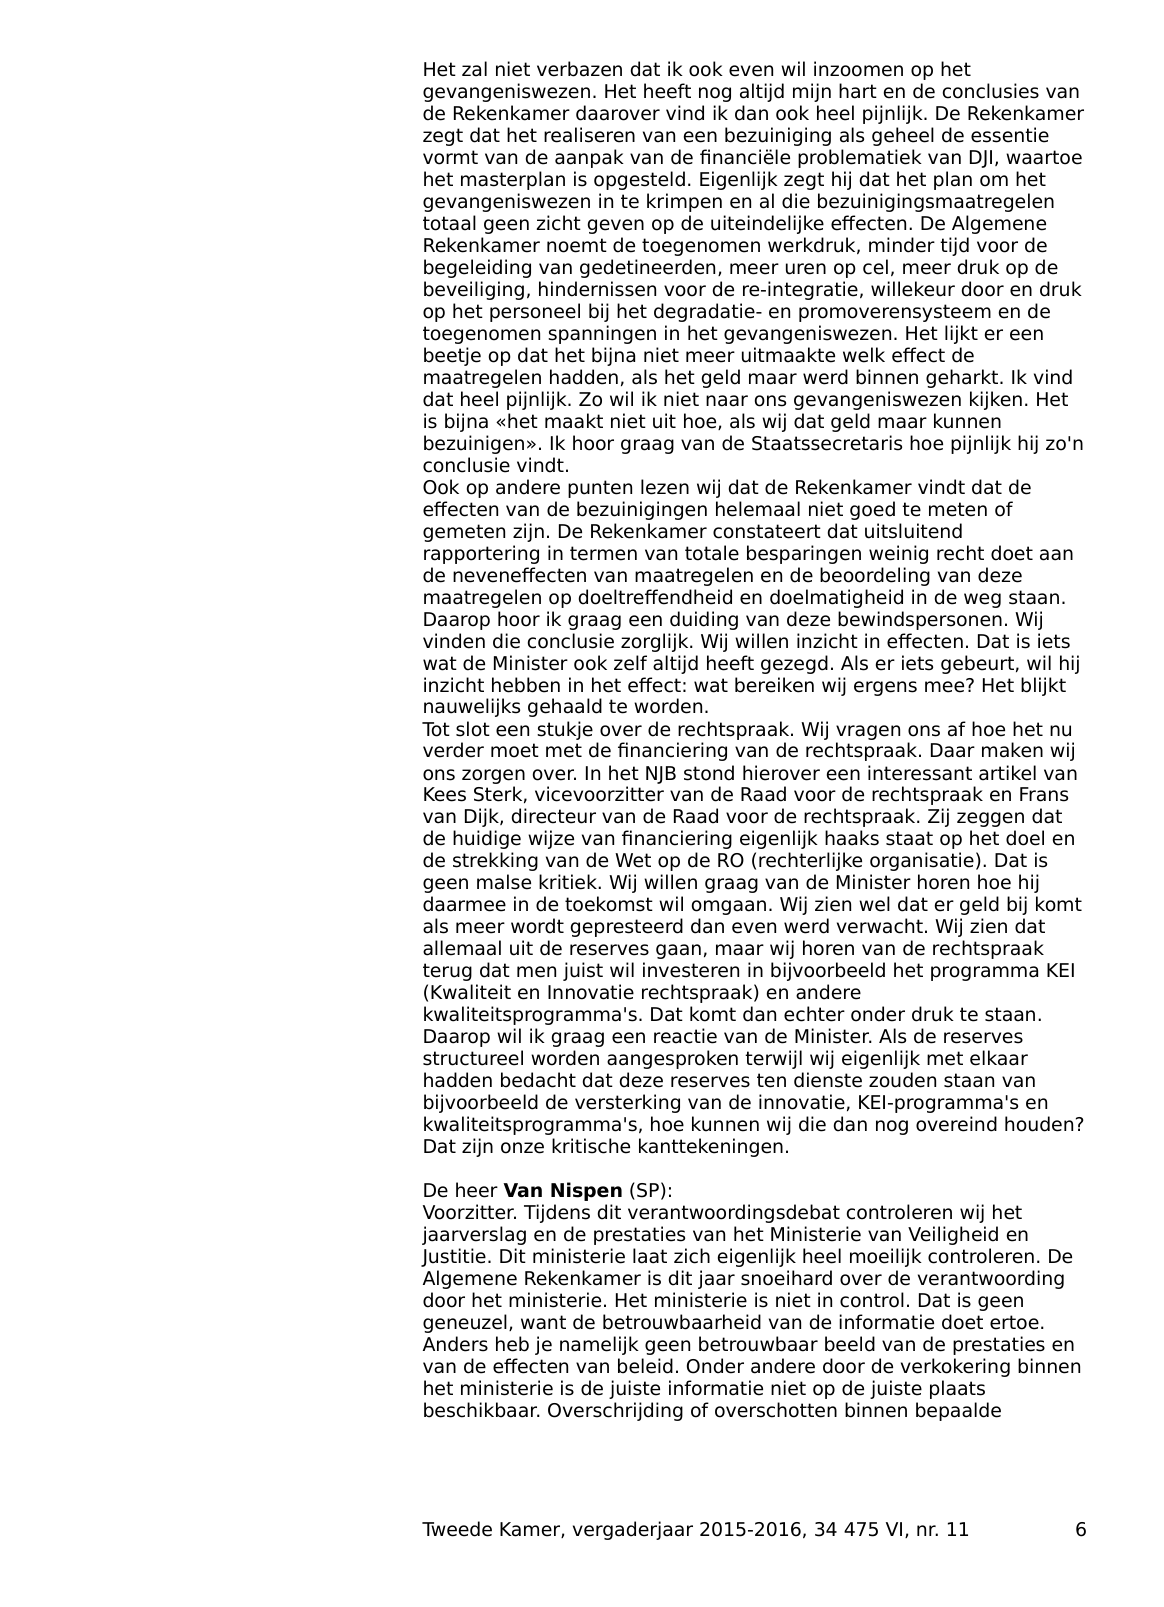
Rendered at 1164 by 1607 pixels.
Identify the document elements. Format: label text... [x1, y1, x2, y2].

text Het zal niet verbazen dat ik ook even wil inzoomen op het gevangeniswezen. Het heeft nog altijd mijn hart en de conclusies van de Rekenkamer daarover vind ik dan ook heel pijnlijk. De Rekenkamer zegt dat het realiseren van een bezuiniging als geheel de essentie vormt van de aanpak van de financiële problematiek van DJI, waartoe het masterplan is opgesteld. Eigenlijk zegt hij dat het plan om het gevangeniswezen in te krimpen en al die bezuinigingsmaatregelen totaal geen zicht geven op de uiteindelijke effecten. De Algemene Rekenkamer noemt de toegenomen werkdruk, minder tijd voor de begeleiding van gedetineerden, meer uren op cel, meer druk op de beveiliging, hindernissen voor de re-integratie, willekeur door en druk op het personeel bij het degradatie- en promoverensysteem en de toegenomen spanningen in het gevangeniswezen. Het lijkt er een beetje op dat het bijna niet meer uitmaakte welk effect de maatregelen hadden, als het geld maar werd binnen geharkt. Ik vind dat heel pijnlijk. Zo wil ik niet naar ons gevangeniswezen kijken. Het is bijna «het maakt niet uit hoe, als wij dat geld maar kunnen bezuinigen». Ik hoor graag van de Staatssecretaris hoe pijnlijk hij zo'n conclusie vindt. [422, 59, 1087, 477]
text Dat zijn onze kritische kanttekeningen. [422, 1136, 1087, 1158]
text Tot slot een stukje over de rechtspraak. Wij vragen ons af hoe het nu verder moet met de financiering van de rechtspraak. Daar maken wij ons zorgen over. In het NJB stond hierover een interessant artikel van Kees Sterk, vicevoorzitter van de Raad voor de rechtspraak en Frans van Dijk, directeur van de Raad voor de rechtspraak. Zij zeggen dat de huidige wijze van financiering eigenlijk haaks staat op het doel en de strekking van de Wet op de RO (rechterlijke organisatie). Dat is geen malse kritiek. Wij willen graag van de Minister horen hoe hij daarmee in de toekomst wil omgaan. Wij zien wel dat er geld bij komt als meer wordt gepresteerd dan even werd verwacht. Wij zien dat allemaal uit de reserves gaan, maar wij horen van de rechtspraak terug dat men juist wil investeren in bijvoorbeeld het programma KEI (Kwaliteit en Innovatie rechtspraak) en andere kwaliteitsprogramma's. Dat komt dan echter onder druk te staan. Daarop wil ik graag een reactie van de Minister. Als de reserves structureel worden aangesproken terwijl wij eigenlijk met elkaar hadden bedacht dat deze reserves ten dienste zouden staan van bijvoorbeeld de versterking van de innovatie, KEI-programma's en kwaliteitsprogramma's, hoe kunnen wij die dan nog overeind houden? [422, 718, 1087, 1136]
text Voorzitter. Tijdens dit verantwoordingsdebat controleren wij het jaarverslag en de prestaties van het Ministerie van Veiligheid en Justitie. Dit ministerie laat zich eigenlijk heel moeilijk controleren. De Algemene Rekenkamer is dit jaar snoeihard over de verantwoording door het ministerie. Het ministerie is niet in control. Dat is geen geneuzel, want de betrouwbaarheid van de informatie doet ertoe. Anders heb je namelijk geen betrouwbaar beeld van de prestaties en van de effecten van beleid. Onder andere door de verkokering binnen het ministerie is de juiste informatie niet op de juiste plaats beschikbaar. Overschrijding of overschotten binnen bepaalde [422, 1202, 1087, 1422]
text Ook op andere punten lezen wij dat de Rekenkamer vindt dat de effecten van de bezuinigingen helemaal niet goed te meten of gemeten zijn. De Rekenkamer constateert dat uitsluitend rapportering in termen van totale besparingen weinig recht doet aan de neveneffecten van maatregelen en de beoordeling van deze maatregelen op doeltreffendheid en doelmatigheid in de weg staan. Daarop hoor ik graag een duiding van deze bewindspersonen. Wij vinden die conclusie zorglijk. Wij willen inzicht in effecten. Dat is iets wat de Minister ook zelf altijd heeft gezegd. Als er iets gebeurt, wil hij inzicht hebben in het effect: wat bereiken wij ergens mee? Het blijkt nauwelijks gehaald te worden. [422, 477, 1087, 718]
text De heer Van Nispen (SP): [422, 1180, 1087, 1202]
